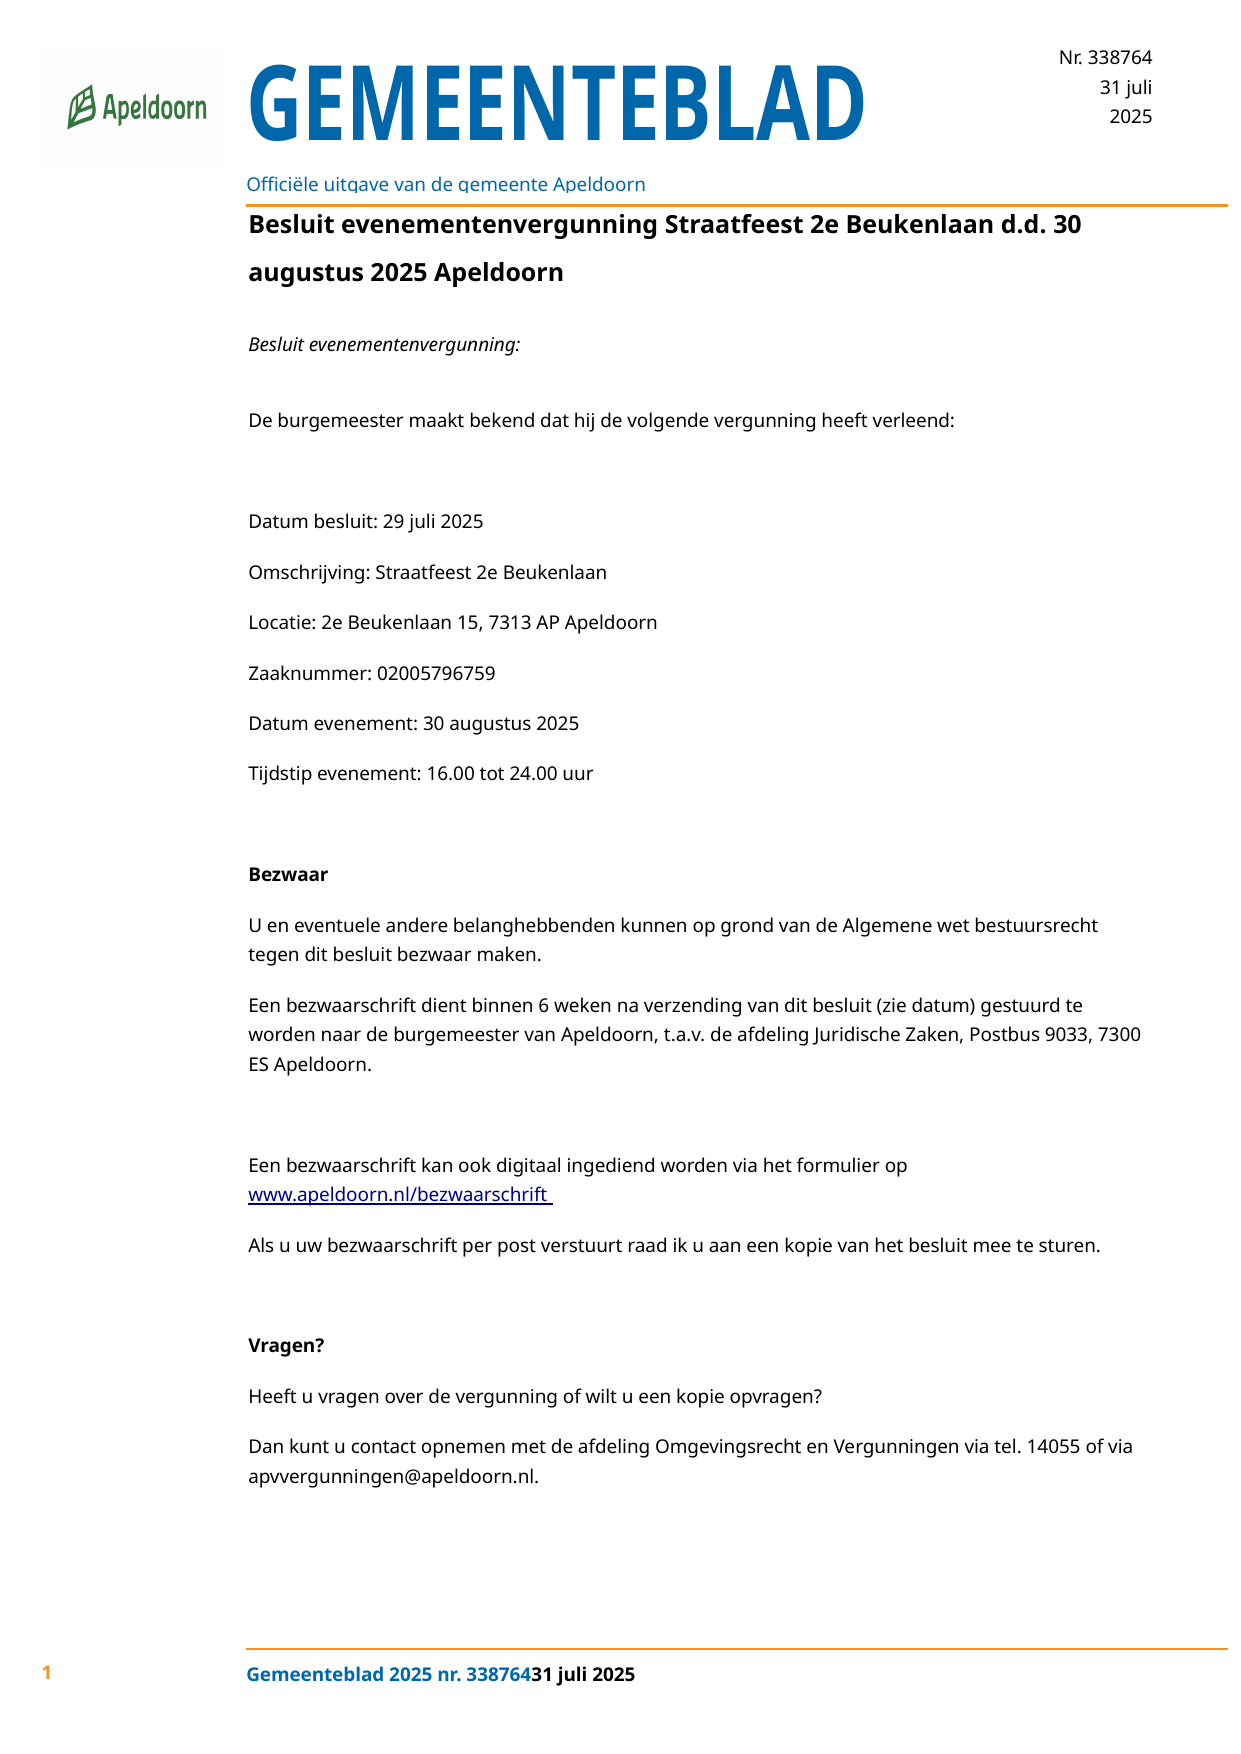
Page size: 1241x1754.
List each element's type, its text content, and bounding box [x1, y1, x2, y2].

text Een bezwaarschrift kan ook digitaal ingediend worden via het formulier op www.apeldoorn.nl/bezwaarschrift [248, 1152, 1152, 1207]
text Als u uw bezwaarschrift per post verstuurt raad ik u aan een kopie van het besluit mee te sturen. [248, 1232, 1152, 1257]
text Datum evenement: 30 augustus 2025 [248, 710, 1152, 736]
text Heeft u vragen over de vergunning of wilt u een kopie opvragen? [248, 1383, 1152, 1409]
text Vragen? [248, 1333, 1152, 1358]
text Besluit evenementenvergunning: [248, 331, 1152, 357]
text Dan kunt u contact opnemen met de afdeling Omgevingsrecht en Vergunningen via tel. 14055 of via apvvergunningen@apeldoorn.nl. [248, 1433, 1152, 1489]
text U en eventuele andere belanghebbenden kunnen op grond van de Algemene wet bestuursrecht tegen dit besluit bezwaar maken. [248, 912, 1152, 967]
text Omschrijving: Straatfeest 2e Beukenlaan [248, 559, 1152, 584]
text De burgemeester maakt bekend dat hij de volgende vergunning heeft verleend: [248, 408, 1152, 433]
text Een bezwaarschrift dient binnen 6 weken na verzending van dit besluit (zie datum) gestuurd te worden naar de burgemeester van Apeldoorn, t.a.v. de afdeling Juridische Zaken, Postbus 9033, 7300 ES Apeldoorn. [248, 992, 1152, 1077]
text Bezwaar [248, 861, 1152, 887]
text Tijdstip evenement: 16.00 tot 24.00 uur [248, 761, 1152, 786]
picture [41, 47, 231, 172]
text Locatie: 2e Beukenlaan 15, 7313 AP Apeldoorn [248, 609, 1152, 635]
text Besluit evenementenvergunning Straatfeest 2e Beukenlaan d.d. 30 augustus 2025 Apeldoorn [248, 207, 1152, 288]
text Zaaknummer: 02005796759 [248, 660, 1152, 685]
text Datum besluit: 29 juli 2025 [248, 508, 1152, 534]
